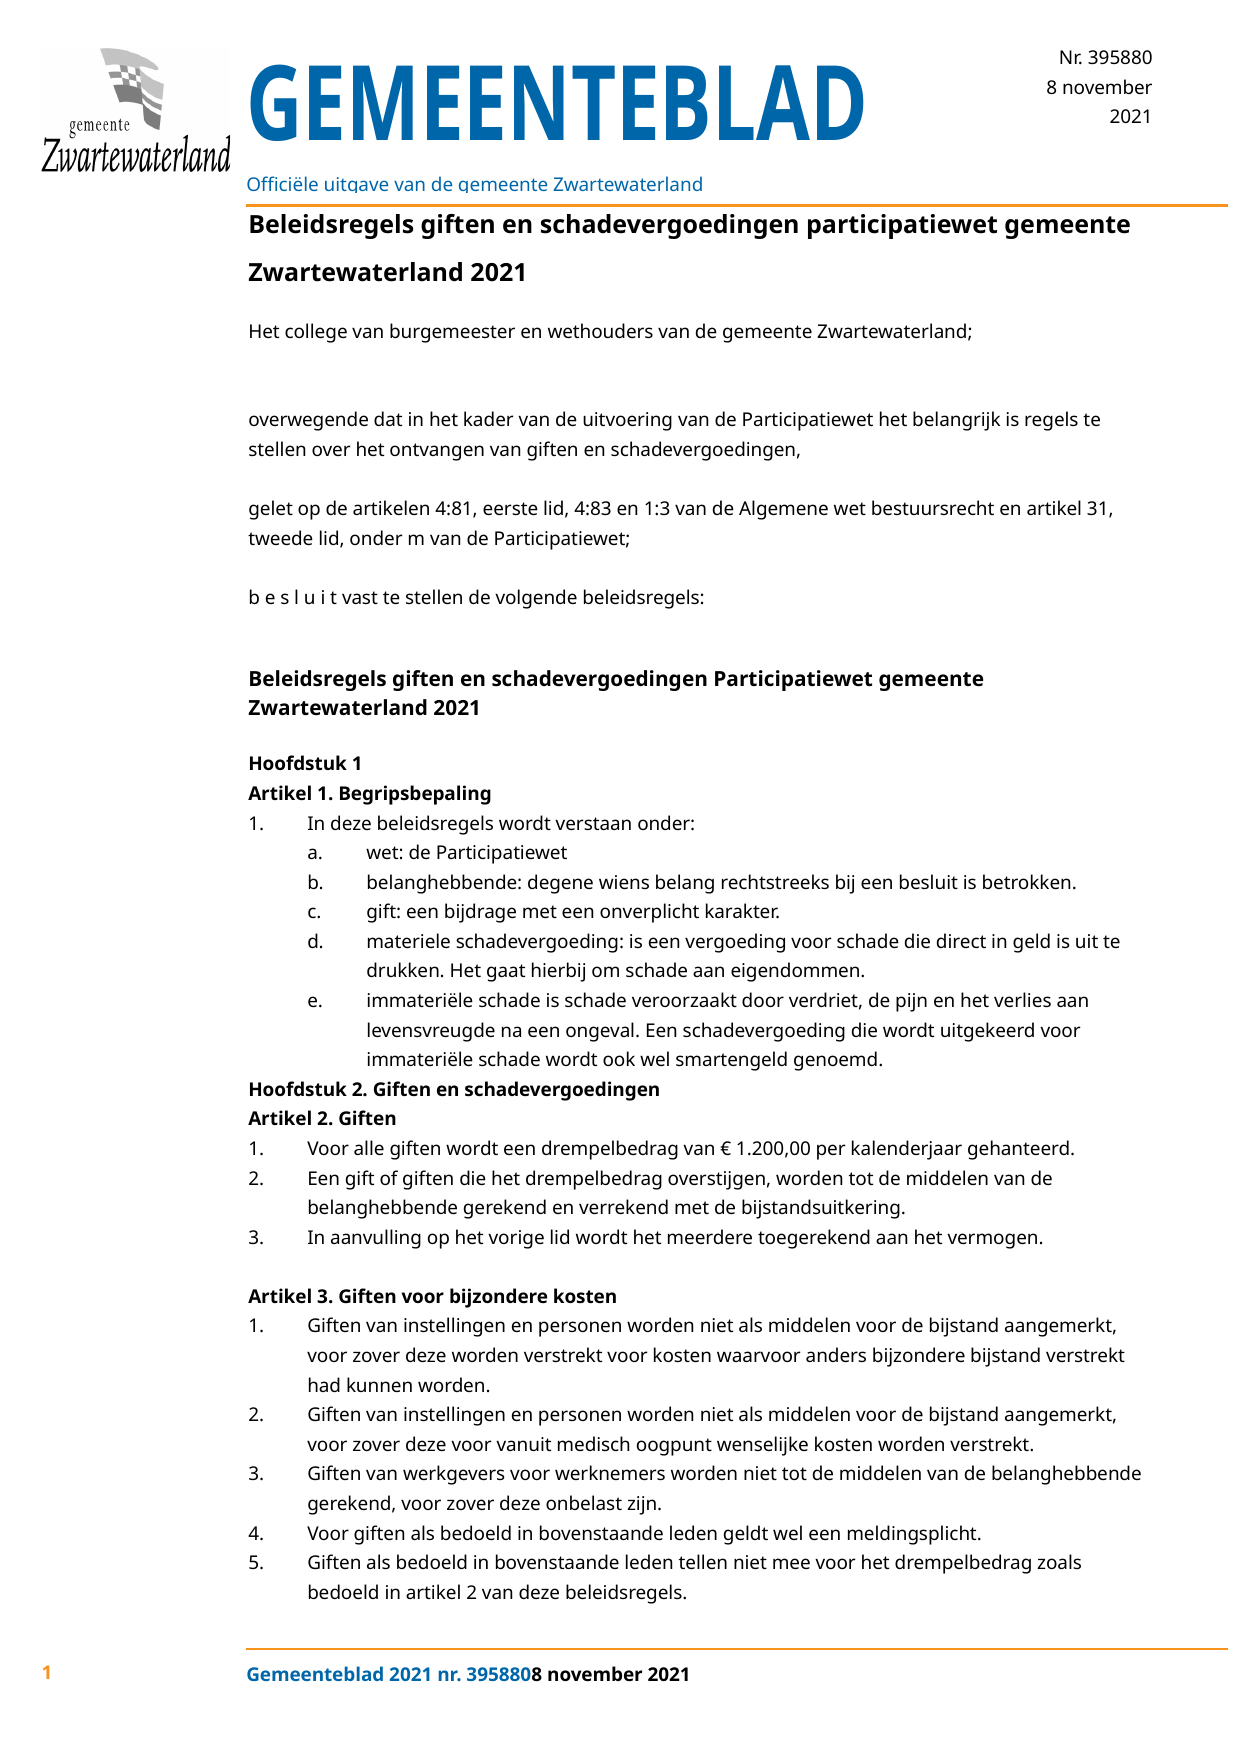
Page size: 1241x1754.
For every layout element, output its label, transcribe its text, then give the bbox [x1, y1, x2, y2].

list Giften van instellingen en personen worden niet als middelen voor de bijstand aangemerkt, voor zover deze voor vanuit medisch oogpunt wenselijke kosten worden verstrekt. [248, 1401, 1152, 1457]
text Artikel 1. Begripsbepaling [248, 780, 1152, 806]
text Het college van burgemeester en wethouders van de gemeente Zwartewaterland; [248, 318, 1152, 344]
text overwegende dat in het kader van de uitvoering van de Participatiewet het belangrijk is regels te stellen over het ontvangen van giften en schadevergoedingen, [248, 407, 1152, 462]
text b e s l u i t vast te stellen de volgende beleidsregels: [248, 584, 1152, 610]
text Hoofdstuk 2. Giften en schadevergoedingen [248, 1076, 1152, 1102]
list Giften van instellingen en personen worden niet als middelen voor de bijstand aangemerkt, voor zover deze worden verstrekt voor kosten waarvoor anders bijzondere bijstand verstrekt had kunnen worden. [248, 1313, 1152, 1398]
text Artikel 3. Giften voor bijzondere kosten [248, 1283, 1152, 1309]
text Hoofdstuk 1 [248, 751, 1152, 776]
list In deze beleidsregels wordt verstaan onder: [248, 810, 1152, 836]
text Artikel 2. Giften [248, 1106, 1152, 1131]
list materiele schadevergoeding: is een vergoeding voor schade die direct in geld is uit te drukken. Het gaat hierbij om schade aan eigendommen. [307, 928, 1152, 983]
list In aanvulling op het vorige lid wordt het meerdere toegerekend aan het vermogen. [248, 1224, 1152, 1250]
text Beleidsregels giften en schadevergoedingen Participatiewet gemeente Zwartewaterland 2021 [248, 664, 1152, 721]
picture [41, 47, 231, 172]
list gift: een bijdrage met een onverplicht karakter. [307, 898, 1152, 924]
list Een gift of giften die het drempelbedrag overstijgen, worden tot de middelen van de belanghebbende gerekend en verrekend met de bijstandsuitkering. [248, 1165, 1152, 1220]
list Voor giften als bedoeld in bovenstaande leden geldt wel een meldingsplicht. [248, 1520, 1152, 1546]
text gelet op de artikelen 4:81, eerste lid, 4:83 en 1:3 van de Algemene wet bestuursrecht en artikel 31, tweede lid, onder m van de Participatiewet; [248, 495, 1152, 551]
list Voor alle giften wordt een drempelbedrag van € 1.200,00 per kalenderjaar gehanteerd. [248, 1135, 1152, 1161]
list Giften als bedoeld in bovenstaande leden tellen niet mee voor het drempelbedrag zoals bedoeld in artikel 2 van deze beleidsregels. [248, 1549, 1152, 1605]
list Giften van werkgevers voor werknemers worden niet tot de middelen van de belanghebbende gerekend, voor zover deze onbelast zijn. [248, 1461, 1152, 1516]
list wet: de Participatiewet [307, 839, 1152, 865]
list immateriële schade is schade veroorzaakt door verdriet, de pijn en het verlies aan levensvreugde na een ongeval. Een schadevergoeding die wordt uitgekeerd voor immateriële schade wordt ook wel smartengeld genoemd. [307, 987, 1152, 1072]
list belanghebbende: degene wiens belang rechtstreeks bij een besluit is betrokken. [307, 869, 1152, 895]
text Beleidsregels giften en schadevergoedingen participatiewet gemeente Zwartewaterland 2021 [248, 207, 1152, 288]
